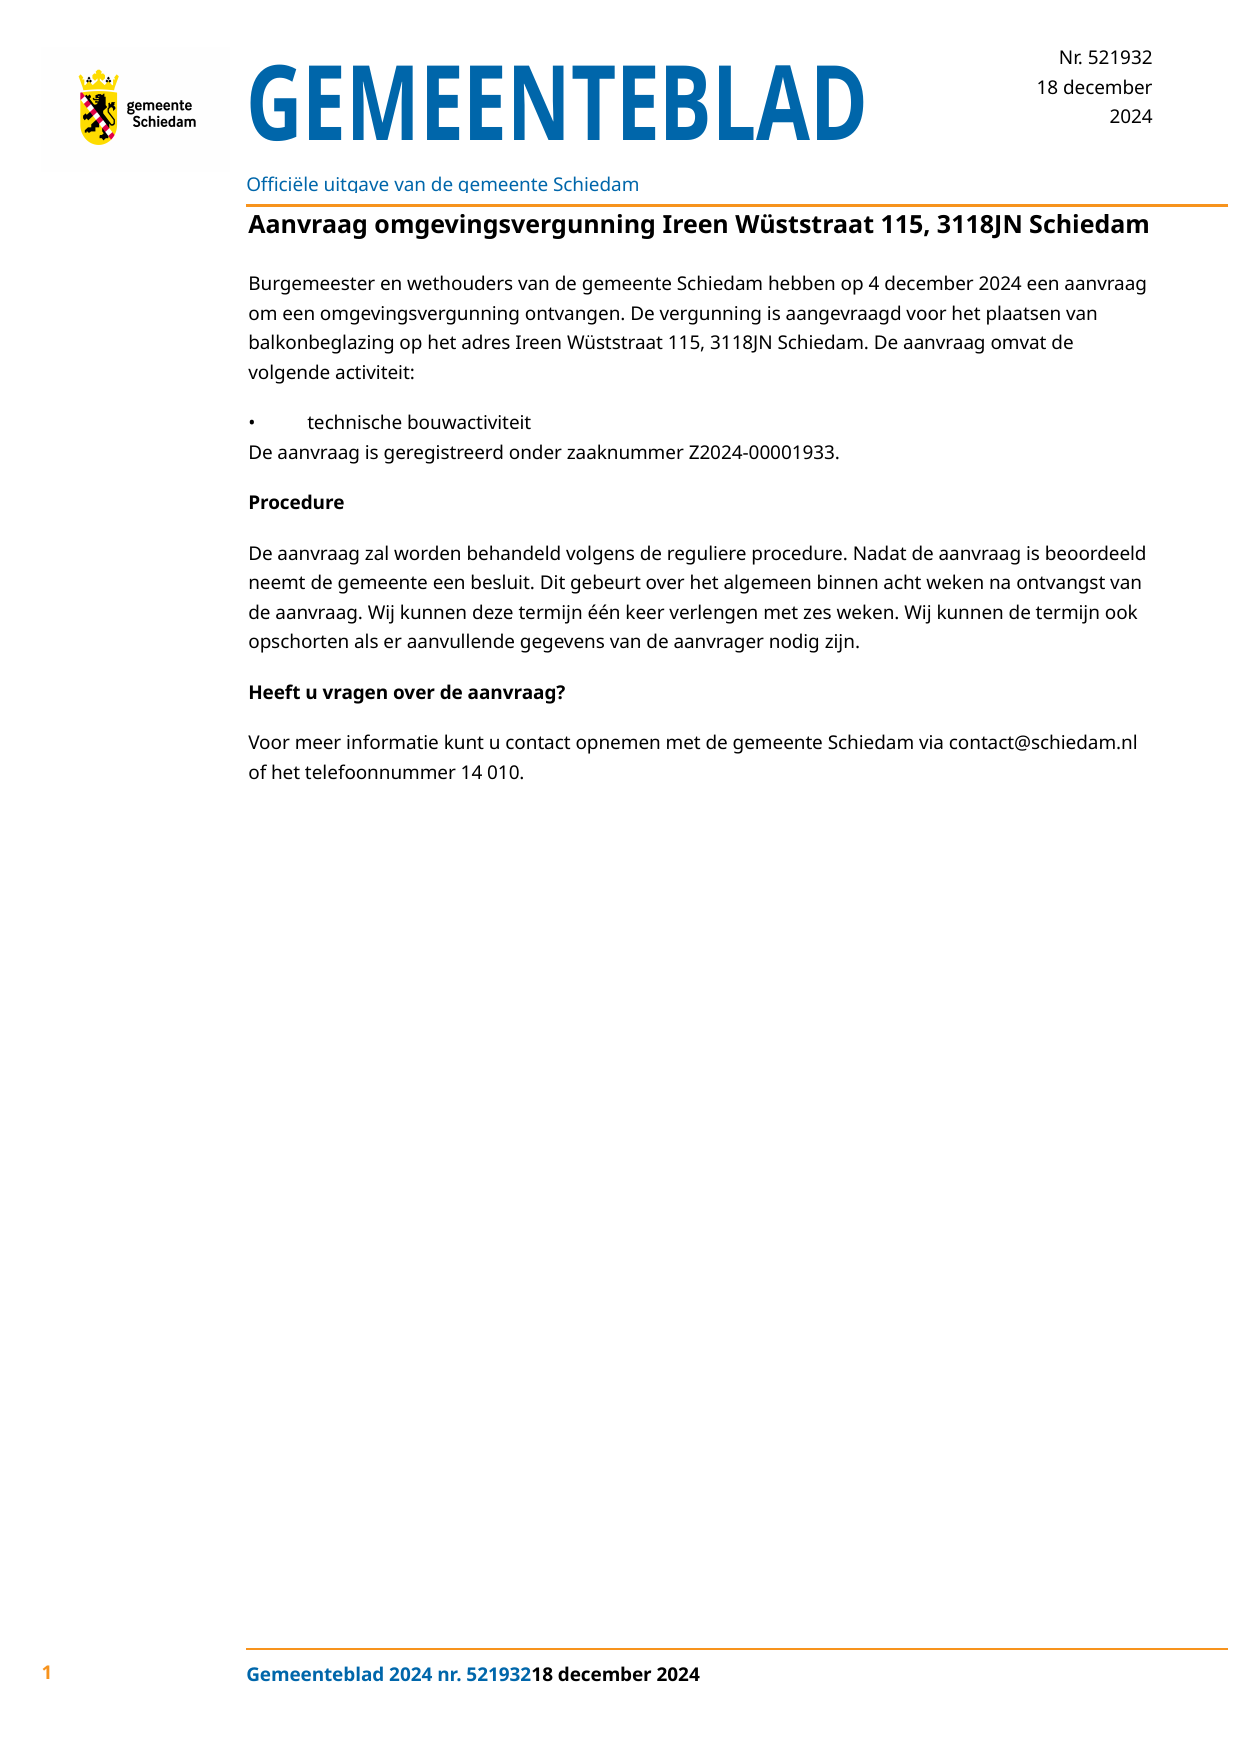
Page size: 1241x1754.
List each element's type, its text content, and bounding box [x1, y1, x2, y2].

text Burgemeester en wethouders van de gemeente Schiedam hebben op 4 december 2024 een aanvraag om een omgevingsvergunning ontvangen. De vergunning is aangevraagd voor het plaatsen van balkonbeglazing op het adres Ireen Wüststraat 115, 3118JN Schiedam. De aanvraag omvat de volgende activiteit: [248, 270, 1152, 385]
text Heeft u vragen over de aanvraag? [248, 679, 1152, 705]
text Procedure [248, 489, 1152, 515]
text Aanvraag omgevingsvergunning Ireen Wüststraat 115, 3118JN Schiedam [248, 207, 1152, 241]
picture [41, 47, 231, 172]
text De aanvraag is geregistreerd onder zaaknummer Z2024-00001933. [248, 439, 1152, 465]
text De aanvraag zal worden behandeld volgens de reguliere procedure. Nadat de aanvraag is beoordeeld neemt de gemeente een besluit. Dit gebeurt over het algemeen binnen acht weken na ontvangst van de aanvraag. Wij kunnen deze termijn één keer verlengen met zes weken. Wij kunnen de termijn ook opschorten als er aanvullende gegevens van de aanvrager nodig zijn. [248, 540, 1152, 654]
text Voor meer informatie kunt u contact opnemen met de gemeente Schiedam via contact@schiedam.nl of het telefoonnummer 14 010. [248, 729, 1152, 785]
list technische bouwactiviteit [248, 409, 1152, 435]
